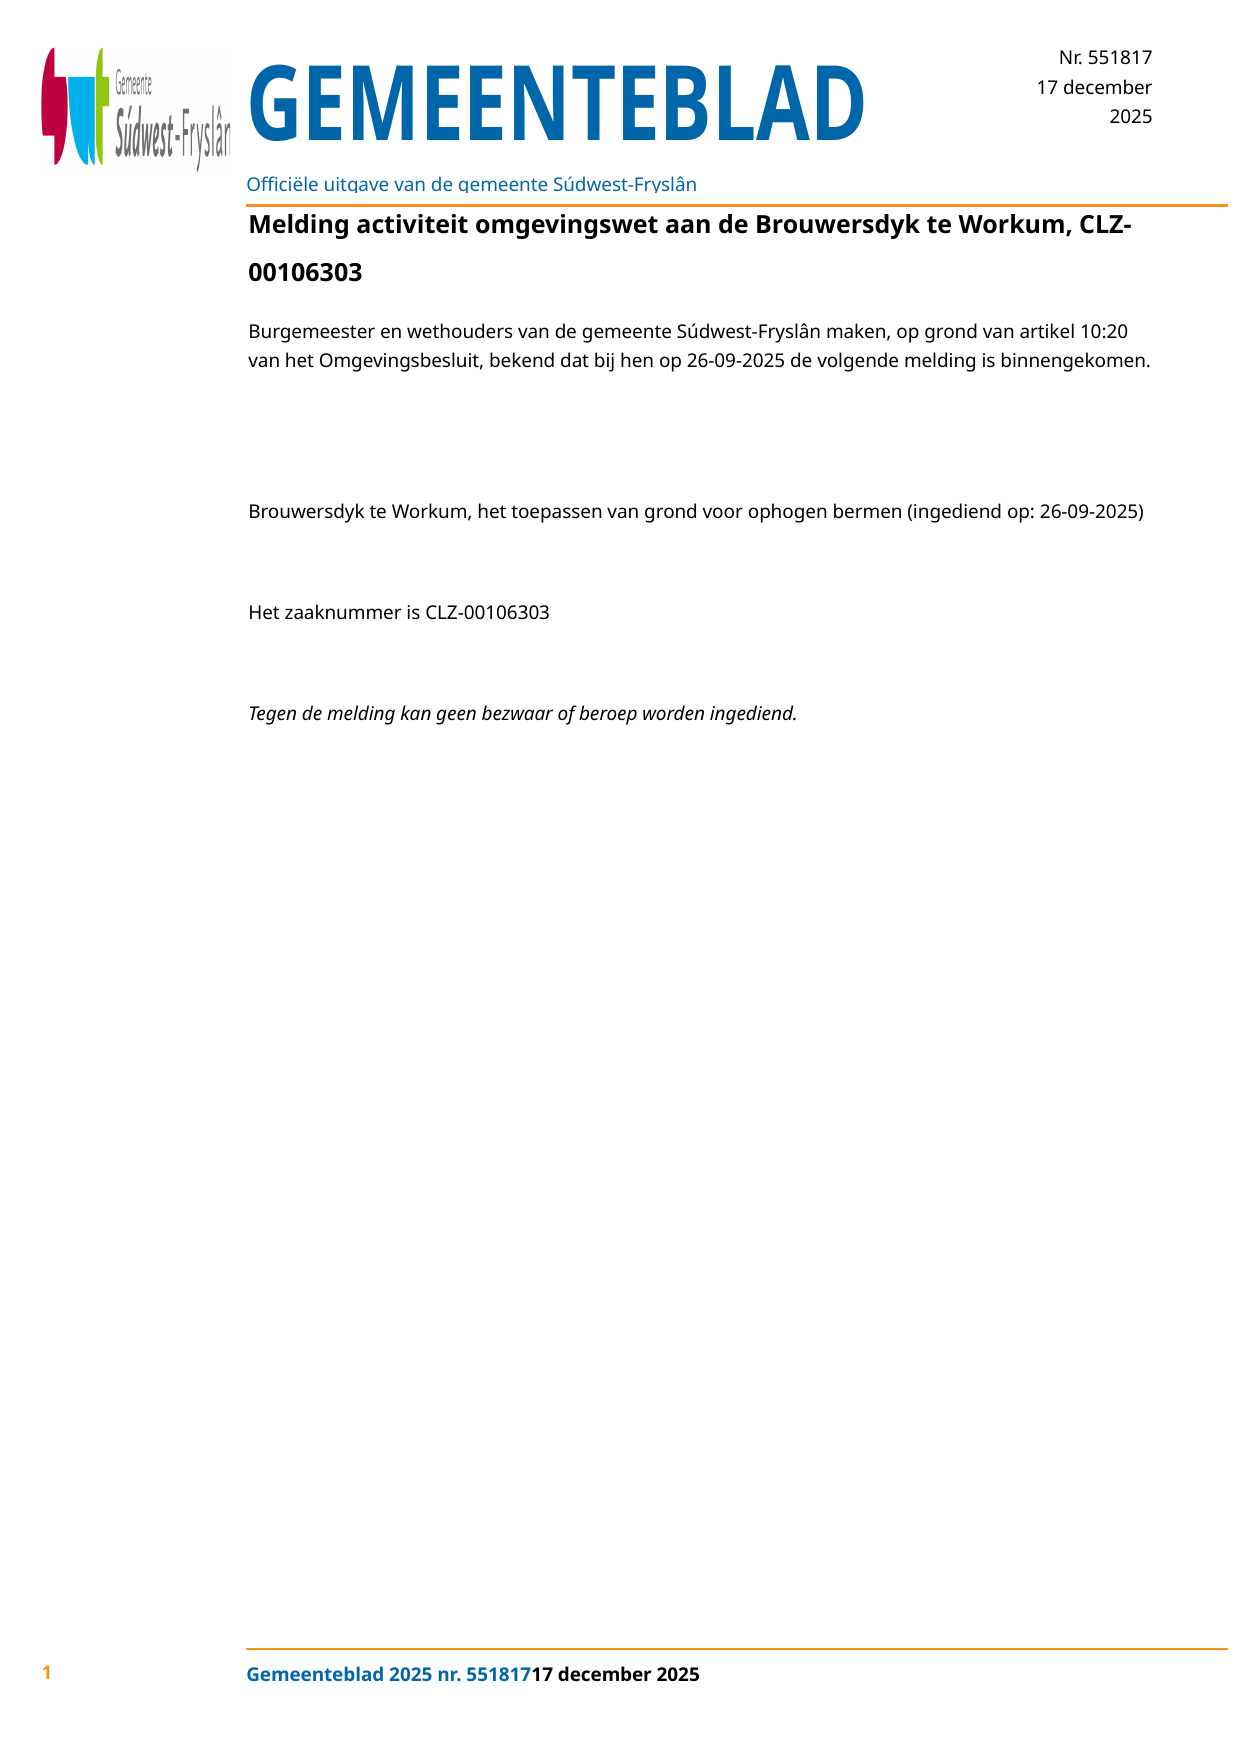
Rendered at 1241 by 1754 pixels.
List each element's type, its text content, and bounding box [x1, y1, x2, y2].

text Brouwersdyk te Workum, het toepassen van grond voor ophogen bermen (ingediend op: 26-09-2025) [248, 499, 1152, 524]
text Melding activiteit omgevingswet aan de Brouwersdyk te Workum, CLZ-00106303 [248, 207, 1152, 288]
text Burgemeester en wethouders van de gemeente Súdwest-Fryslân maken, op grond van artikel 10:20 van het Omgevingsbesluit, bekend dat bij hen op 26-09-2025 de volgende melding is binnengekomen. [248, 318, 1152, 373]
text Tegen de melding kan geen bezwaar of beroep worden ingediend. [248, 700, 1152, 726]
text Het zaaknummer is CLZ-00106303 [248, 599, 1152, 625]
picture [41, 47, 231, 172]
